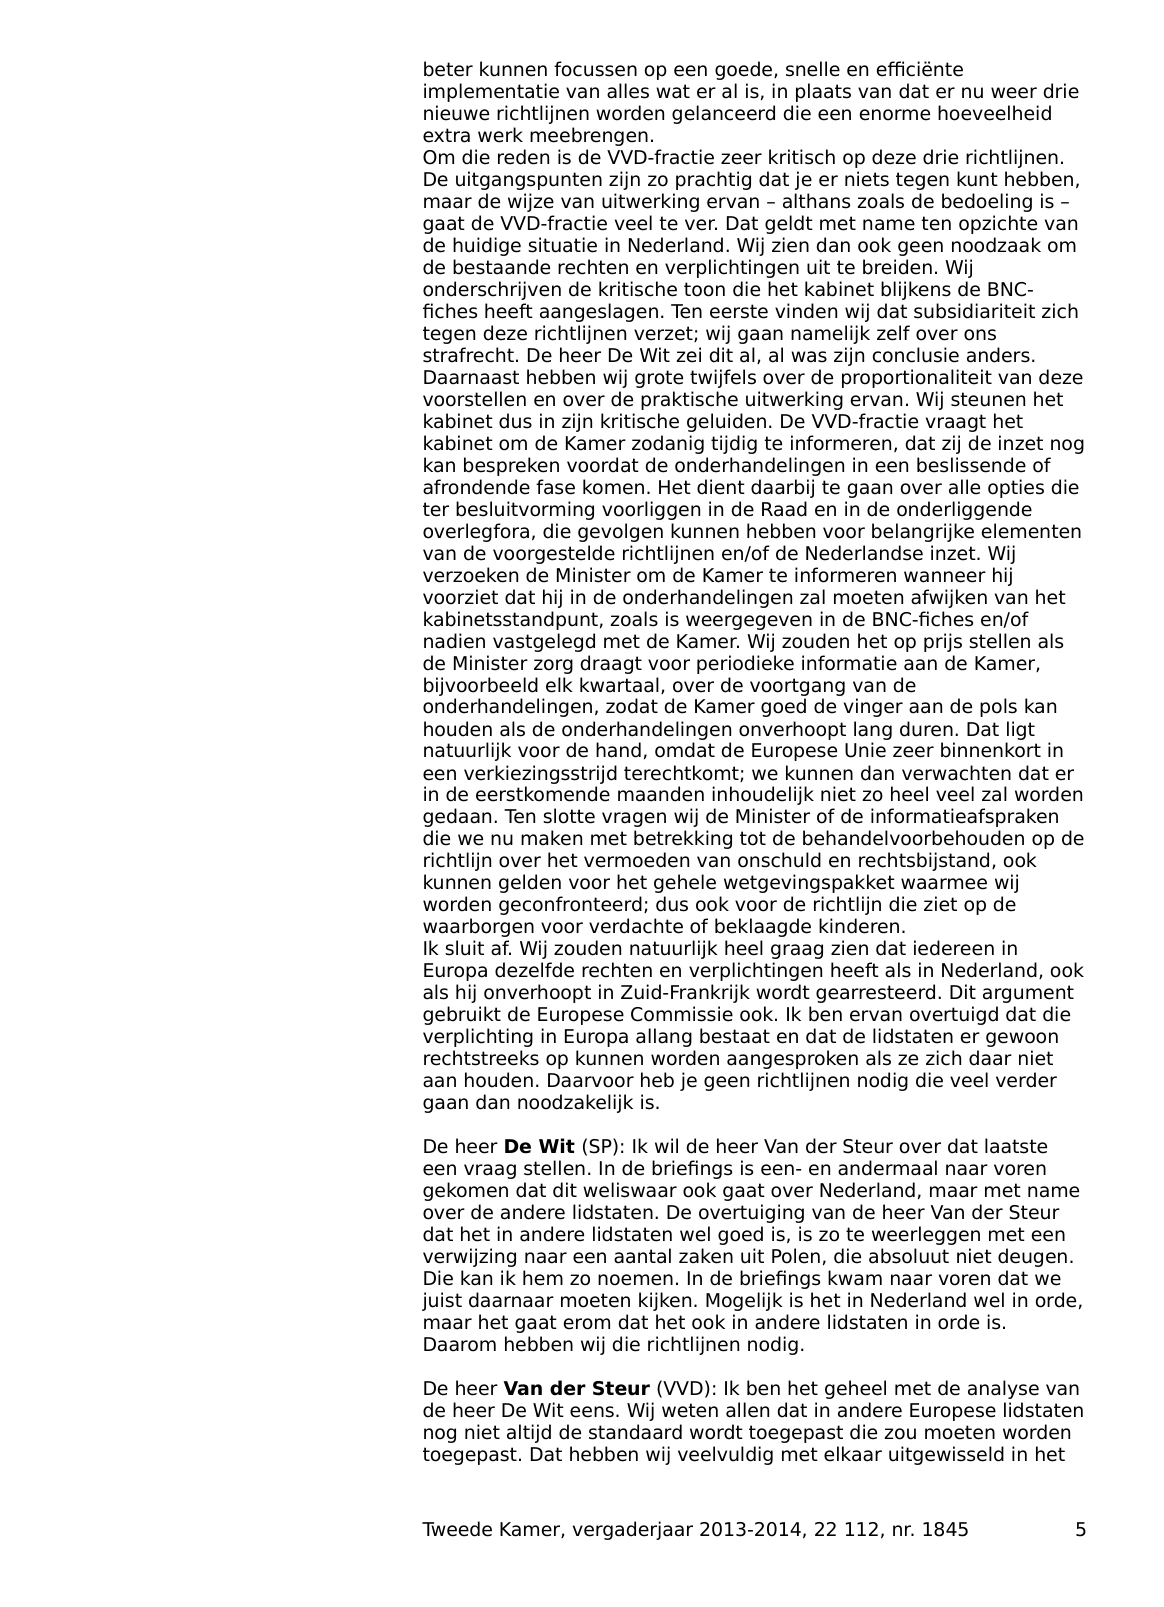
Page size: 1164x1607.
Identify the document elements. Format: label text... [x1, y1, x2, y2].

text De heer Van der Steur (VVD): Ik ben het geheel met de analyse van de heer De Wit eens. Wij weten allen dat in andere Europese lidstaten nog niet altijd de standaard wordt toegepast die zou moeten worden toegepast. Dat hebben wij veelvuldig met elkaar uitgewisseld in het [422, 1378, 1087, 1466]
text De heer De Wit (SP): Ik wil de heer Van der Steur over dat laatste een vraag stellen. In de briefings is een- en andermaal naar voren gekomen dat dit weliswaar ook gaat over Nederland, maar met name over de andere lidstaten. De overtuiging van de heer Van der Steur dat het in andere lidstaten wel goed is, is zo te weerleggen met een verwijzing naar een aantal zaken uit Polen, die absoluut niet deugen. Die kan ik hem zo noemen. In de briefings kwam naar voren dat we juist daarnaar moeten kijken. Mogelijk is het in Nederland wel in orde, maar het gaat erom dat het ook in andere lidstaten in orde is. Daarom hebben wij die richtlijnen nodig. [422, 1136, 1087, 1356]
text Om die reden is de VVD-fractie zeer kritisch op deze drie richtlijnen. De uitgangspunten zijn zo prachtig dat je er niets tegen kunt hebben, maar de wijze van uitwerking ervan – althans zoals de bedoeling is – gaat de VVD-fractie veel te ver. Dat geldt met name ten opzichte van de huidige situatie in Nederland. Wij zien dan ook geen noodzaak om de bestaande rechten en verplichtingen uit te breiden. Wij onderschrijven de kritische toon die het kabinet blijkens de BNC-fiches heeft aangeslagen. Ten eerste vinden wij dat subsidiariteit zich tegen deze richtlijnen verzet; wij gaan namelijk zelf over ons strafrecht. De heer De Wit zei dit al, al was zijn conclusie anders. Daarnaast hebben wij grote twijfels over de proportionaliteit van deze voorstellen en over de praktische uitwerking ervan. Wij steunen het kabinet dus in zijn kritische geluiden. De VVD-fractie vraagt het kabinet om de Kamer zodanig tijdig te informeren, dat zij de inzet nog kan bespreken voordat de onderhandelingen in een beslissende of afrondende fase komen. Het dient daarbij te gaan over alle opties die ter besluitvorming voorliggen in de Raad en in de onderliggende overlegfora, die gevolgen kunnen hebben voor belangrijke elementen van de voorgestelde richtlijnen en/of de Nederlandse inzet. Wij verzoeken de Minister om de Kamer te informeren wanneer hij voorziet dat hij in de onderhandelingen zal moeten afwijken van het kabinetsstandpunt, zoals is weergegeven in de BNC-fiches en/of nadien vastgelegd met de Kamer. Wij zouden het op prijs stellen als de Minister zorg draagt voor periodieke informatie aan de Kamer, bijvoorbeeld elk kwartaal, over de voortgang van de onderhandelingen, zodat de Kamer goed de vinger aan de pols kan houden als de onderhandelingen onverhoopt lang duren. Dat ligt natuurlijk voor de hand, omdat de Europese Unie zeer binnenkort in een verkiezingsstrijd terechtkomt; we kunnen dan verwachten dat er in de eerstkomende maanden inhoudelijk niet zo heel veel zal worden gedaan. Ten slotte vragen wij de Minister of de informatieafspraken die we nu maken met betrekking tot de behandelvoorbehouden op de richtlijn over het vermoeden van onschuld en rechtsbijstand, ook kunnen gelden voor het gehele wetgevingspakket waarmee wij worden geconfronteerd; dus ook voor de richtlijn die ziet op de waarborgen voor verdachte of beklaagde kinderen. [422, 147, 1087, 938]
text beter kunnen focussen op een goede, snelle en efficiënte implementatie van alles wat er al is, in plaats van dat er nu weer drie nieuwe richtlijnen worden gelanceerd die een enorme hoeveelheid extra werk meebrengen. [422, 59, 1087, 147]
text Ik sluit af. Wij zouden natuurlijk heel graag zien dat iedereen in Europa dezelfde rechten en verplichtingen heeft als in Nederland, ook als hij onverhoopt in Zuid-Frankrijk wordt gearresteerd. Dit argument gebruikt de Europese Commissie ook. Ik ben ervan overtuigd dat die verplichting in Europa allang bestaat en dat de lidstaten er gewoon rechtstreeks op kunnen worden aangesproken als ze zich daar niet aan houden. Daarvoor heb je geen richtlijnen nodig die veel verder gaan dan noodzakelijk is. [422, 938, 1087, 1114]
